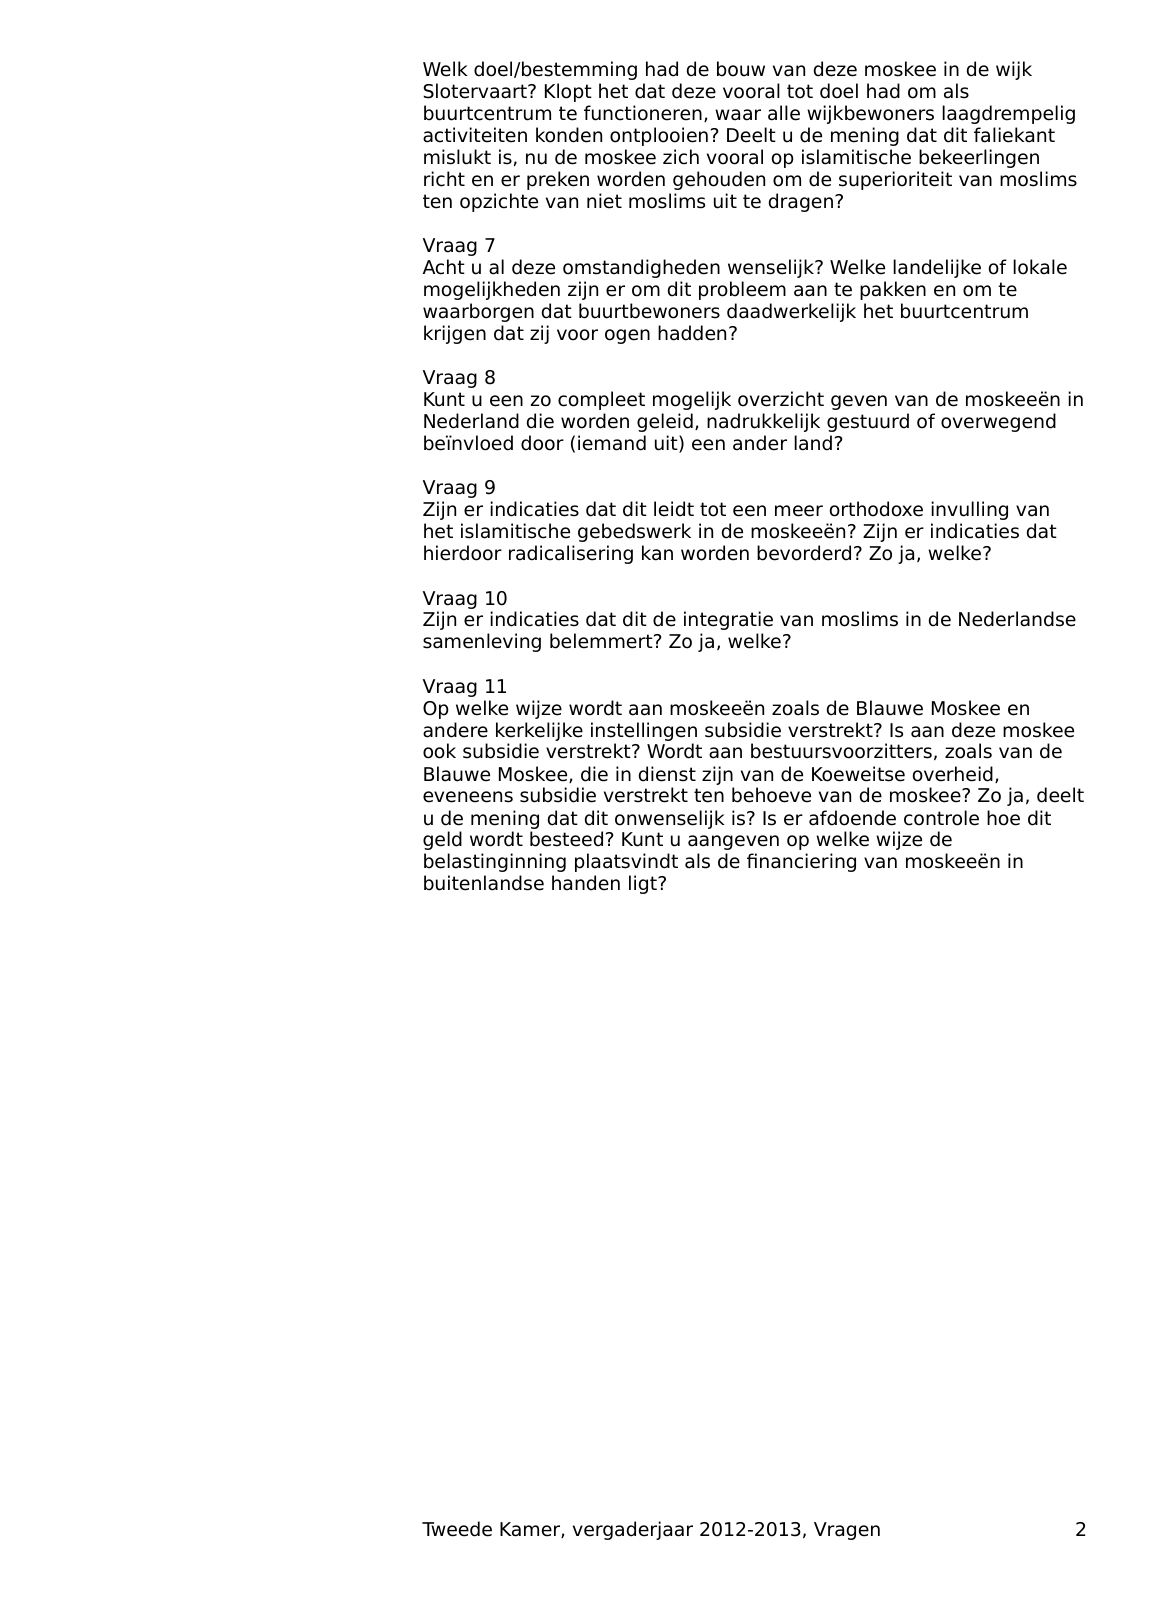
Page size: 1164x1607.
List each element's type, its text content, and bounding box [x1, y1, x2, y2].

text Zijn er indicaties dat dit de integratie van moslims in de Nederlandse samenleving belemmert? Zo ja, welke? [422, 609, 1087, 653]
text Vraag 8 [422, 367, 1087, 389]
text Op welke wijze wordt aan moskeeën zoals de Blauwe Moskee en andere kerkelijke instellingen subsidie verstrekt? Is aan deze moskee ook subsidie verstrekt? Wordt aan bestuursvoorzitters, zoals van de Blauwe Moskee, die in dienst zijn van de Koeweitse overheid, eveneens subsidie verstrekt ten behoeve van de moskee? Zo ja, deelt u de mening dat dit onwenselijk is? Is er afdoende controle hoe dit geld wordt besteed? Kunt u aangeven op welke wijze de belastinginning plaatsvindt als de financiering van moskeeën in buitenlandse handen ligt? [422, 697, 1087, 895]
text Kunt u een zo compleet mogelijk overzicht geven van de moskeeën in Nederland die worden geleid, nadrukkelijk gestuurd of overwegend beïnvloed door (iemand uit) een ander land? [422, 389, 1087, 455]
text Acht u al deze omstandigheden wenselijk? Welke landelijke of lokale mogelijkheden zijn er om dit probleem aan te pakken en om te waarborgen dat buurtbewoners daadwerkelijk het buurtcentrum krijgen dat zij voor ogen hadden? [422, 257, 1087, 345]
text Zijn er indicaties dat dit leidt tot een meer orthodoxe invulling van het islamitische gebedswerk in de moskeeën? Zijn er indicaties dat hierdoor radicalisering kan worden bevorderd? Zo ja, welke? [422, 499, 1087, 565]
text Vraag 10 [422, 587, 1087, 609]
text Welk doel/bestemming had de bouw van deze moskee in de wijk Slotervaart? Klopt het dat deze vooral tot doel had om als buurtcentrum te functioneren, waar alle wijkbewoners laagdrempelig activiteiten konden ontplooien? Deelt u de mening dat dit faliekant mislukt is, nu de moskee zich vooral op islamitische bekeerlingen richt en er preken worden gehouden om de superioriteit van moslims ten opzichte van niet moslims uit te dragen? [422, 59, 1087, 213]
text Vraag 9 [422, 477, 1087, 499]
text Vraag 7 [422, 235, 1087, 257]
text Vraag 11 [422, 676, 1087, 697]
